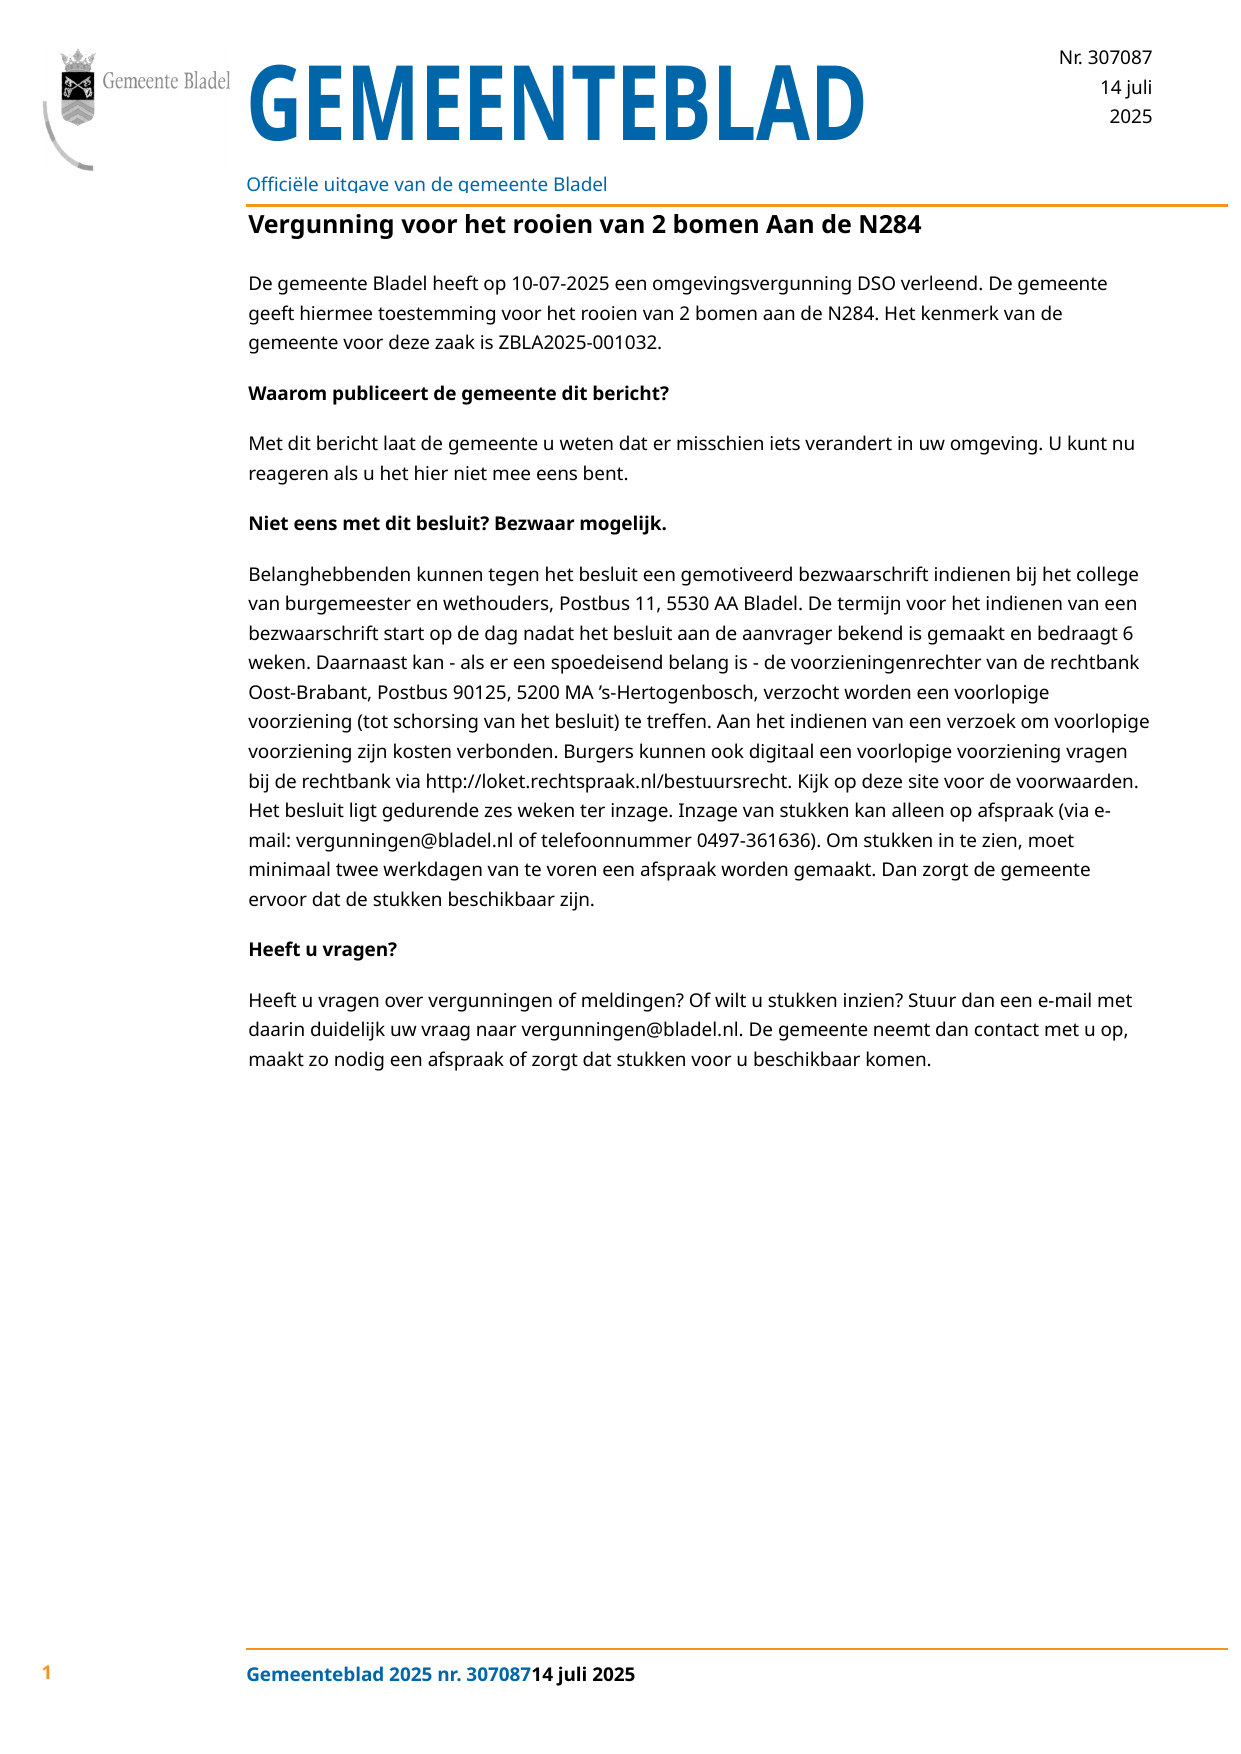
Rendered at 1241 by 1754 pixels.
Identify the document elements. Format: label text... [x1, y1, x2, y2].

text Vergunning voor het rooien van 2 bomen Aan de N284 [248, 207, 1152, 241]
picture [41, 47, 231, 172]
text Met dit bericht laat de gemeente u weten dat er misschien iets verandert in uw omgeving. U kunt nu reageren als u het hier niet mee eens bent. [248, 430, 1152, 486]
text Belanghebbenden kunnen tegen het besluit een gemotiveerd bezwaarschrift indienen bij het college van burgemeester en wethouders, Postbus 11, 5530 AA Bladel. De termijn voor het indienen van een bezwaarschrift start op de dag nadat het besluit aan de aanvrager bekend is gemaakt en bedraagt 6 weken. Daarnaast kan - als er een spoedeisend belang is - de voorzieningenrechter van de rechtbank Oost-Brabant, Postbus 90125, 5200 MA ’s-Hertogenbosch, verzocht worden een voorlopige voorziening (tot schorsing van het besluit) te treffen. Aan het indienen van een verzoek om voorlopige voorziening zijn kosten verbonden. Burgers kunnen ook digitaal een voorlopige voorziening vragen bij de rechtbank via http://loket.rechtspraak.nl/bestuursrecht. Kijk op deze site voor de voorwaarden. Het besluit ligt gedurende zes weken ter inzage. Inzage van stukken kan alleen op afspraak (via e-mail: vergunningen@bladel.nl of telefoonnummer 0497-361636). Om stukken in te zien, moet minimaal twee werkdagen van te voren een afspraak worden gemaakt. Dan zorgt de gemeente ervoor dat de stukken beschikbaar zijn. [248, 561, 1152, 912]
text Niet eens met dit besluit? Bezwaar mogelijk. [248, 510, 1152, 536]
text Heeft u vragen? [248, 937, 1152, 962]
text Waarom publiceert de gemeente dit bericht? [248, 380, 1152, 406]
text Heeft u vragen over vergunningen of meldingen? Of wilt u stukken inzien? Stuur dan een e-mail met daarin duidelijk uw vraag naar vergunningen@bladel.nl. De gemeente neemt dan contact met u op, maakt zo nodig een afspraak of zorgt dat stukken voor u beschikbaar komen. [248, 987, 1152, 1072]
text De gemeente Bladel heeft op 10-07-2025 een omgevingsvergunning DSO verleend. De gemeente geeft hiermee toestemming voor het rooien van 2 bomen aan de N284. Het kenmerk van de gemeente voor deze zaak is ZBLA2025-001032. [248, 270, 1152, 355]
